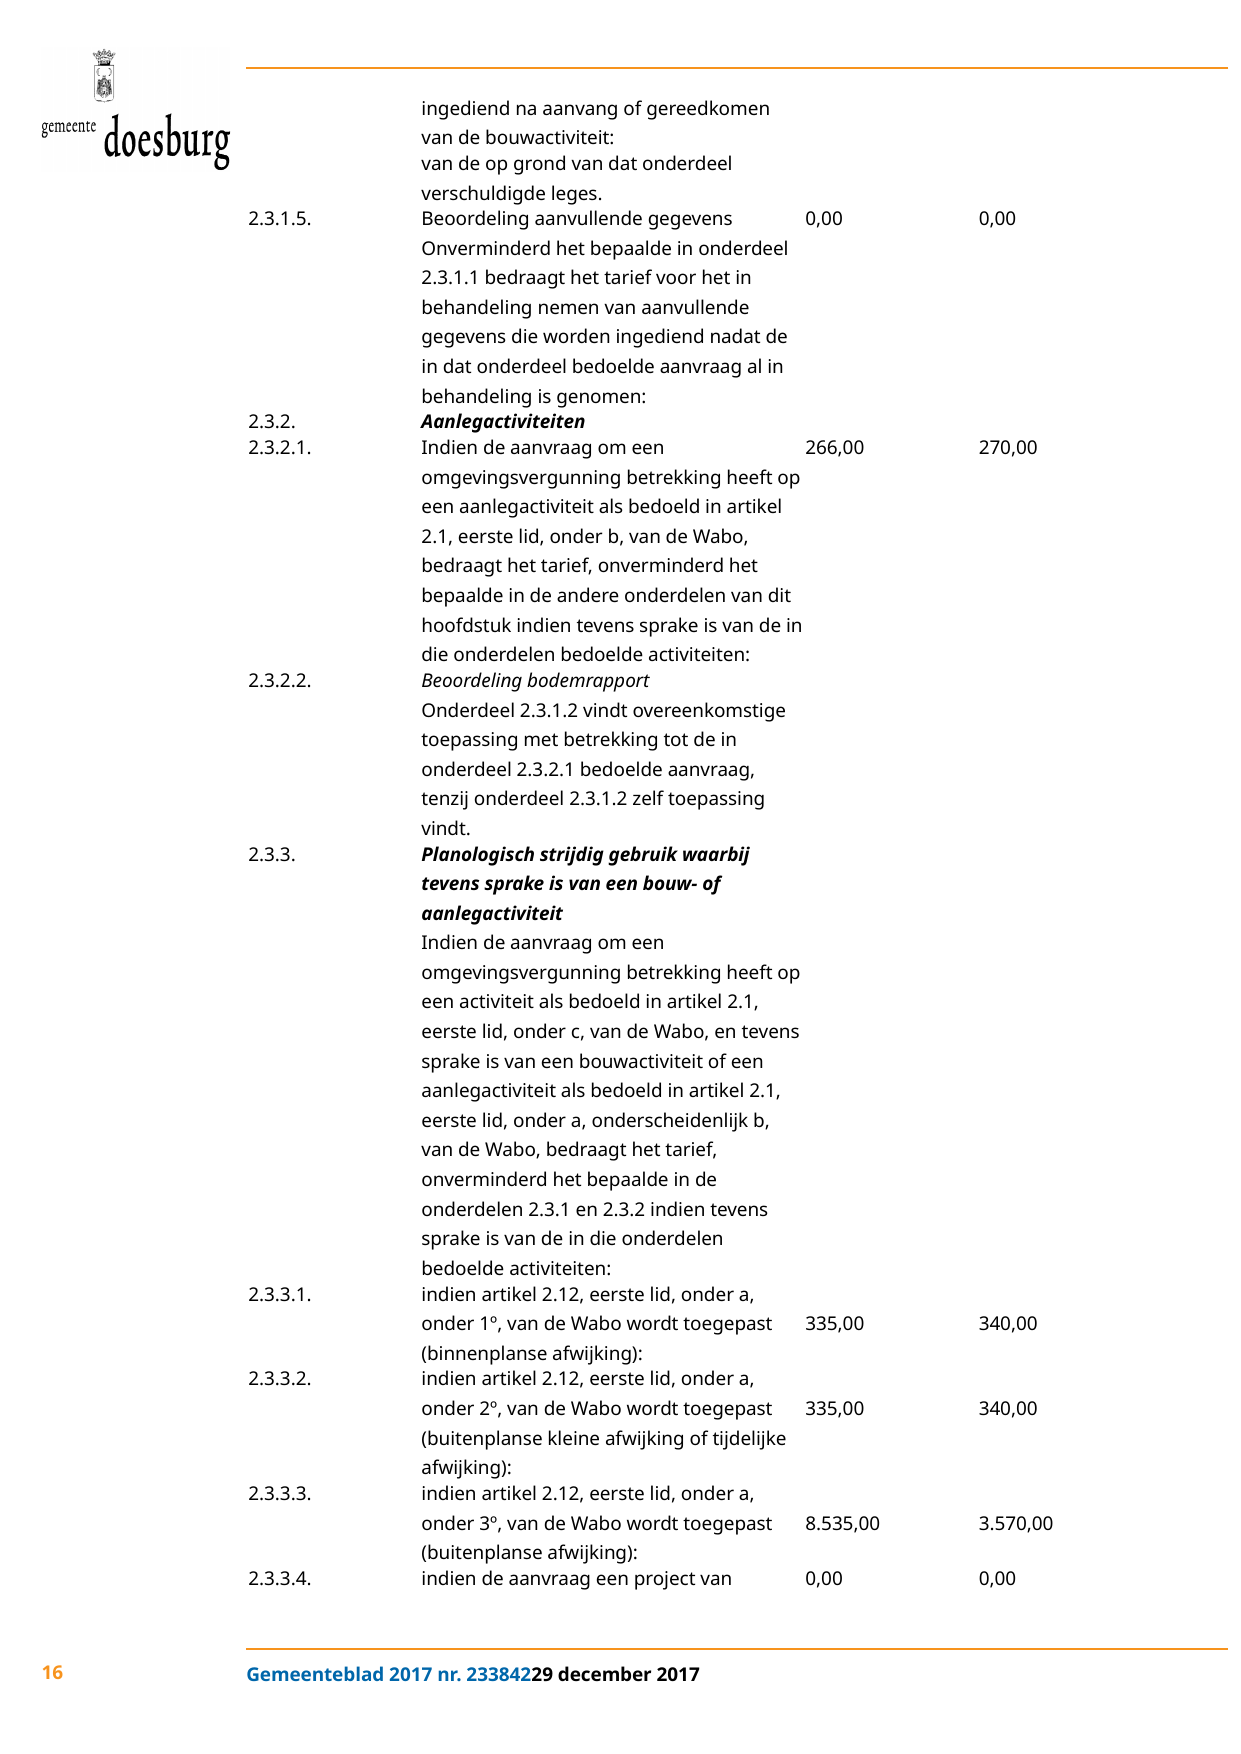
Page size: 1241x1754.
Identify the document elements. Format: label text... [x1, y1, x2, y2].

table_cell [805, 841, 978, 1281]
table_cell Indien de aanvraag om een omgevingsvergunning betrekking heeft op een aanlegactiviteit als bedoeld in artikel 2.1, eerste lid, onder b, van de Wabo, bedraagt het tarief, onverminderd het bepaalde in de andere onderdelen van dit hoofdstuk indien tevens sprake is van de in die onderdelen bedoelde activiteiten: [421, 434, 805, 667]
table_cell 0,00 [805, 1565, 978, 1591]
table_cell indien artikel 2.12, eerste lid, onder a, onder 2º, van de Wabo wordt toegepast (buitenplanse kleine afwijking of tijdelijke afwijking): [421, 1366, 805, 1480]
table_cell [248, 150, 421, 205]
table_cell 0,00 [979, 205, 1152, 409]
table_cell 2.3.2. [248, 409, 421, 434]
table_cell Aanlegactiviteiten [421, 409, 805, 434]
table_cell [248, 95, 421, 150]
table_cell indien de aanvraag een project van [421, 1565, 805, 1591]
table_cell 335,00 [805, 1281, 978, 1366]
table_cell 2.3.3.4. [248, 1565, 421, 1591]
table_cell Planologisch strijdig gebruik waarbij tevens sprake is van een bouw- of aanlegactiviteit Indien de aanvraag om een omgevingsvergunning betrekking heeft op een activiteit als bedoeld in artikel 2.1, eerste lid, onder c, van de Wabo, en tevens sprake is van een bouwactiviteit of een aanlegactiviteit als bedoeld in artikel 2.1, eerste lid, onder a, onderscheidenlijk b, van de Wabo, bedraagt het tarief, onverminderd het bepaalde in de onderdelen 2.3.1 en 2.3.2 indien tevens sprake is van de in die onderdelen bedoelde activiteiten: [421, 841, 805, 1281]
table_cell 270,00 [979, 434, 1152, 667]
table_cell [979, 409, 1152, 434]
table_cell 340,00 [979, 1281, 1152, 1366]
table_cell 2.3.3.3. [248, 1480, 421, 1565]
table_cell ingediend na aanvang of gereedkomen van de bouwactiviteit: [421, 95, 805, 150]
table_cell 2.3.3.2. [248, 1366, 421, 1480]
table_cell Beoordeling bodemrapport Onderdeel 2.3.1.2 vindt overeenkomstige toepassing met betrekking tot de in onderdeel 2.3.2.1 bedoelde aanvraag, tenzij onderdeel 2.3.1.2 zelf toepassing vindt. [421, 667, 805, 841]
table_cell 8.535,00 [805, 1480, 978, 1565]
table_cell 2.3.2.2. [248, 667, 421, 841]
table_cell Beoordeling aanvullende gegevens Onverminderd het bepaalde in onderdeel 2.3.1.1 bedraagt het tarief voor het in behandeling nemen van aanvullende gegevens die worden ingediend nadat de in dat onderdeel bedoelde aanvraag al in behandeling is genomen: [421, 205, 805, 409]
table_cell 335,00 [805, 1366, 978, 1480]
table_cell 2.3.2.1. [248, 434, 421, 667]
table_cell 3.570,00 [979, 1480, 1152, 1565]
table_cell 266,00 [805, 434, 978, 667]
table_cell [979, 95, 1152, 150]
table_cell [979, 150, 1152, 205]
table_cell 2.3.1.5. [248, 205, 421, 409]
table_cell 340,00 [979, 1366, 1152, 1480]
table_cell 0,00 [805, 205, 978, 409]
table_cell [979, 667, 1152, 841]
table_cell 2.3.3.1. [248, 1281, 421, 1366]
table_cell van de op grond van dat onderdeel verschuldigde leges. [421, 150, 805, 205]
picture [41, 47, 231, 172]
table_cell [805, 150, 978, 205]
table_cell [805, 95, 978, 150]
table_cell indien artikel 2.12, eerste lid, onder a, onder 3º, van de Wabo wordt toegepast (buitenplanse afwijking): [421, 1480, 805, 1565]
table_cell indien artikel 2.12, eerste lid, onder a, onder 1º, van de Wabo wordt toegepast (binnenplanse afwijking): [421, 1281, 805, 1366]
table_cell [805, 667, 978, 841]
table_cell [805, 409, 978, 434]
table_cell 0,00 [979, 1565, 1152, 1591]
table_cell 2.3.3. [248, 841, 421, 1281]
table_cell [979, 841, 1152, 1281]
